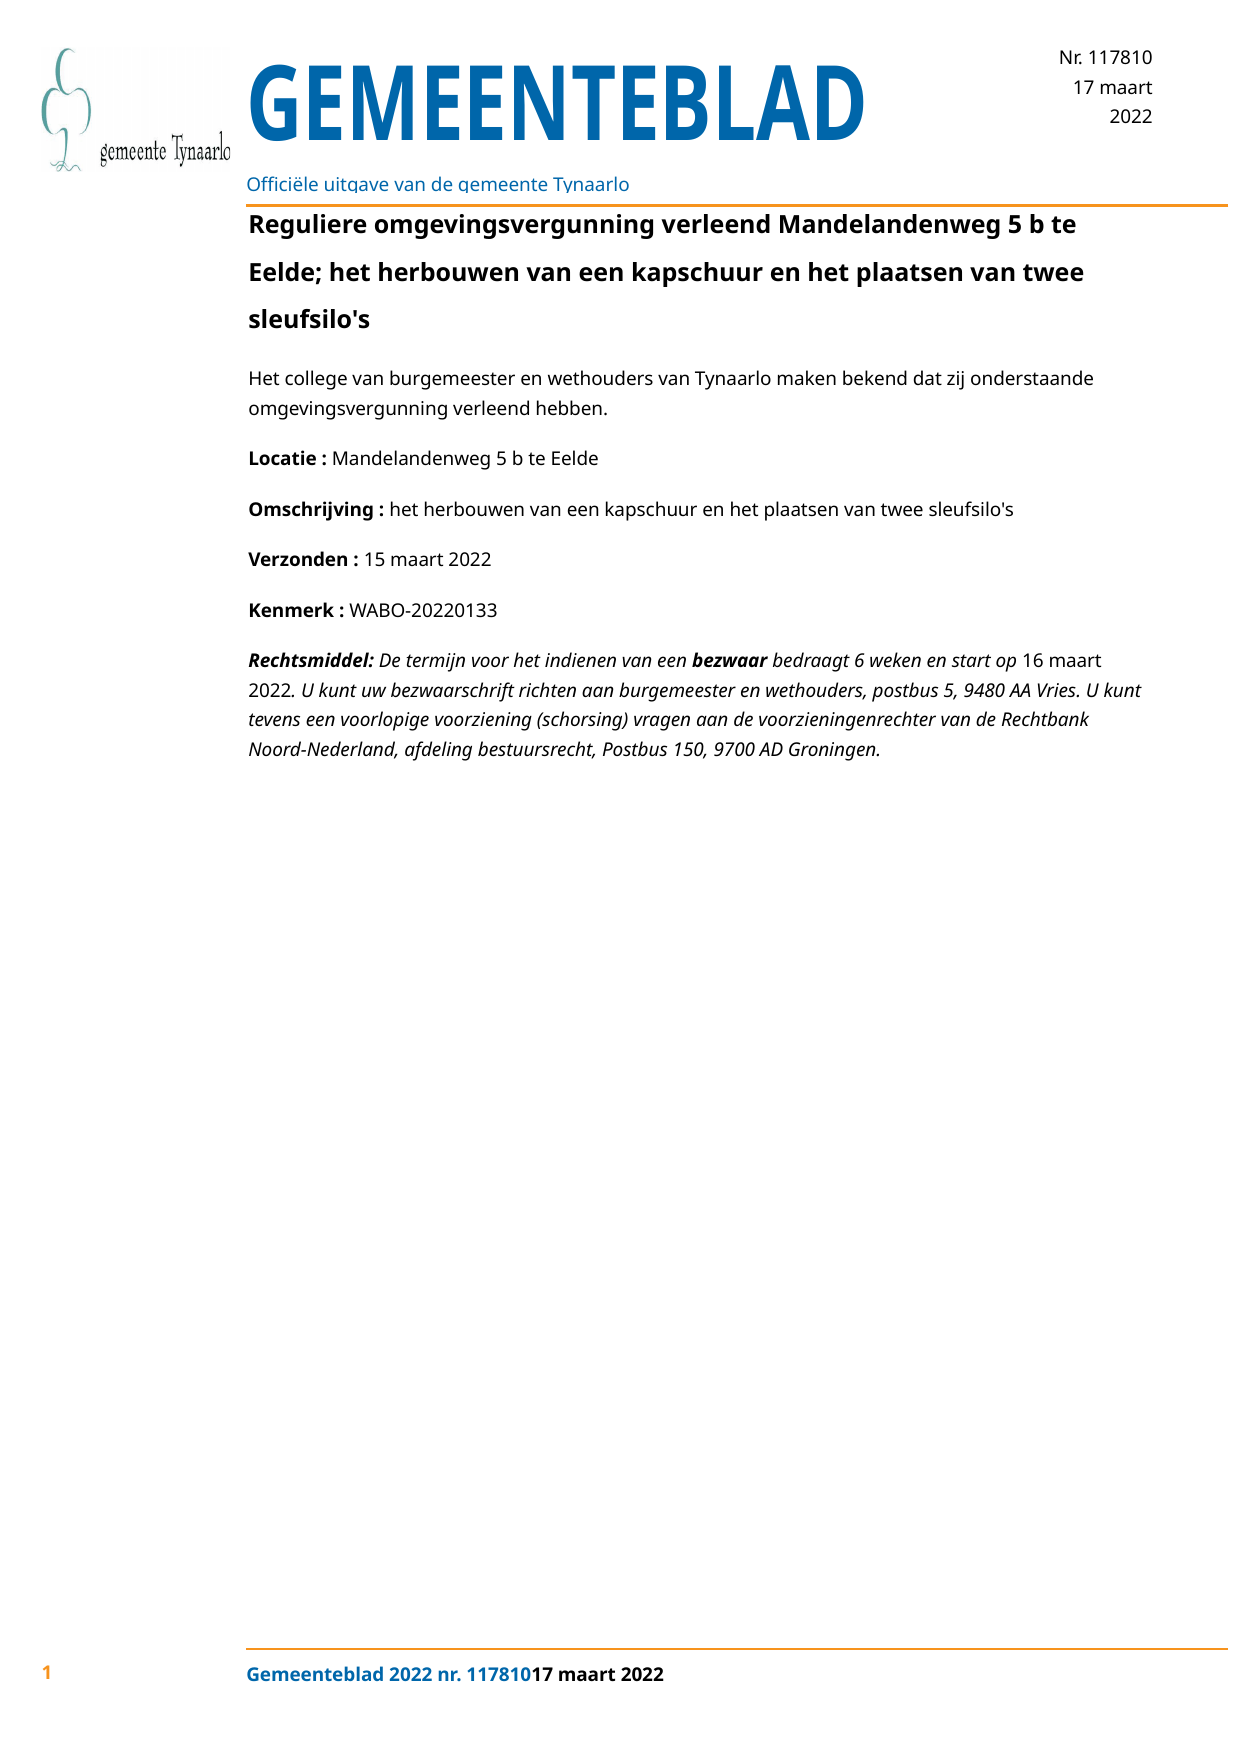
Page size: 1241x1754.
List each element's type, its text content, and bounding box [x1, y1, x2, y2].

text Verzonden : 15 maart 2022 [248, 546, 1152, 572]
text Kenmerk : WABO-20220133 [248, 597, 1152, 622]
text Locatie : Mandelandenweg 5 b te Eelde [248, 446, 1152, 471]
text Reguliere omgevingsvergunning verleend Mandelandenweg 5 b te Eelde; het herbouwen van een kapschuur en het plaatsen van twee sleufsilo's [248, 207, 1152, 336]
text Rechtsmiddel: De termijn voor het indienen van een bezwaar bedraagt 6 weken en start op 16 maart 2022. U kunt uw bezwaarschrift richten aan burgemeester en wethouders, postbus 5, 9480 AA Vries. U kunt tevens een voorlopige voorziening (schorsing) vragen aan de voorzieningenrechter van de Rechtbank Noord-Nederland, afdeling bestuursrecht, Postbus 150, 9700 AD Groningen. [248, 647, 1152, 762]
text Het college van burgemeester en wethouders van Tynaarlo maken bekend dat zij onderstaande omgevingsvergunning verleend hebben. [248, 366, 1152, 421]
text Omschrijving : het herbouwen van een kapschuur en het plaatsen van twee sleufsilo's [248, 496, 1152, 522]
picture [41, 47, 231, 172]
